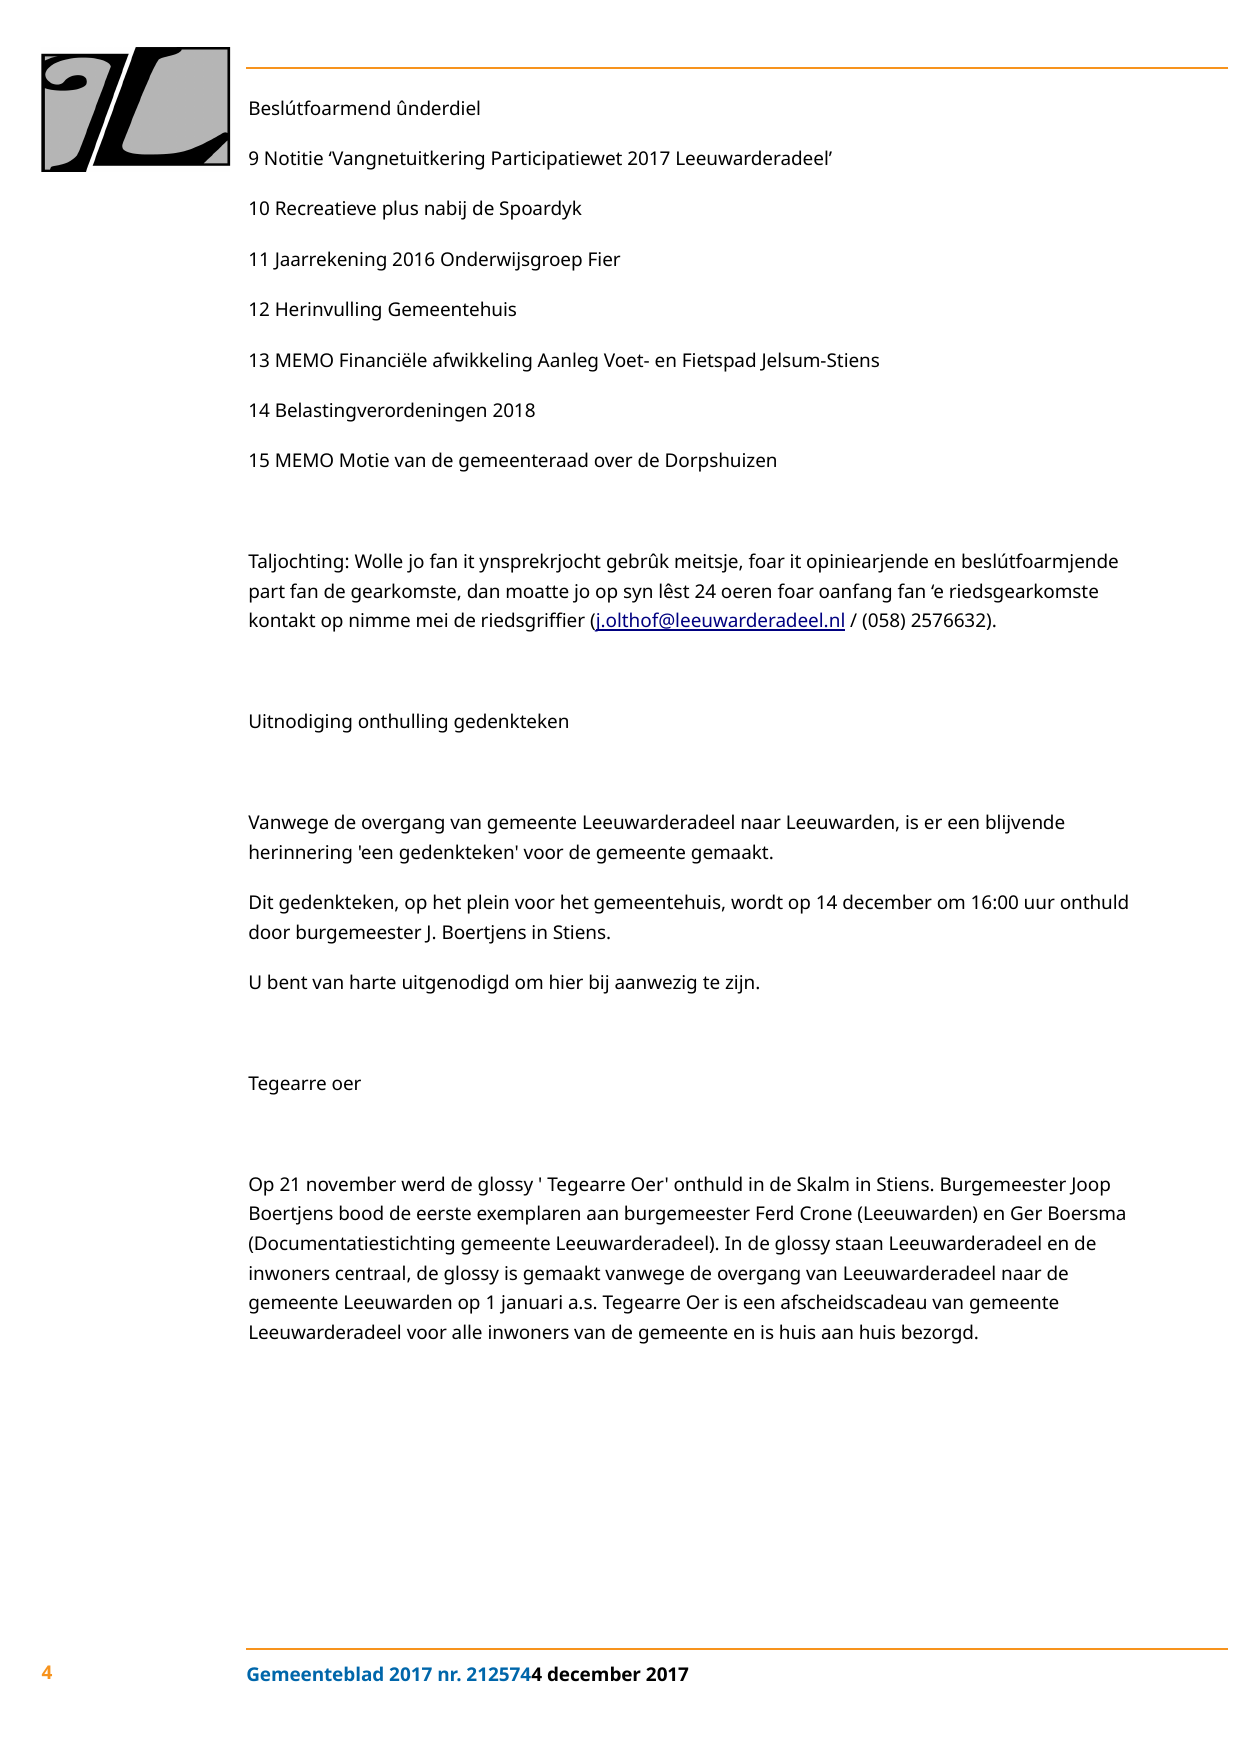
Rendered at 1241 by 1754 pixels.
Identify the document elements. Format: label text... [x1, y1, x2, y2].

text Op 21 november werd de glossy ' Tegearre Oer' onthuld in de Skalm in Stiens. Burgemeester Joop Boertjens bood de eerste exemplaren aan burgemeester Ferd Crone (Leeuwarden) en Ger Boersma (Documentatiestichting gemeente Leeuwarderadeel). In de glossy staan Leeuwarderadeel en de inwoners centraal, de glossy is gemaakt vanwege de overgang van Leeuwarderadeel naar de gemeente Leeuwarden op 1 januari a.s. Tegearre Oer is een afscheidscadeau van gemeente Leeuwarderadeel voor alle inwoners van de gemeente en is huis aan huis bezorgd. [248, 1171, 1152, 1345]
text Taljochting: Wolle jo fan it ynsprekrjocht gebrûk meitsje, foar it opiniearjende en beslútfoarmjende part fan de gearkomste, dan moatte jo op syn lêst 24 oeren foar oanfang fan ‘e riedsgearkomste kontakt op nimme mei de riedsgriffier (j.olthof@leeuwarderadeel.nl / (058) 2576632). [248, 548, 1152, 633]
text U bent van harte uitgenodigd om hier bij aanwezig te zijn. [248, 969, 1152, 995]
text 9 Notitie ‘Vangnetuitkering Participatiewet 2017 Leeuwarderadeel’ [248, 145, 1152, 171]
text Dit gedenkteken, op het plein voor het gemeentehuis, wordt op 14 december om 16:00 uur onthuld door burgemeester J. Boertjens in Stiens. [248, 889, 1152, 945]
text Beslútfoarmend ûnderdiel [248, 95, 1152, 121]
text 11 Jaarrekening 2016 Onderwijsgroep Fier [248, 246, 1152, 272]
text 12 Herinvulling Gemeentehuis [248, 296, 1152, 322]
picture [41, 47, 231, 172]
text 13 MEMO Financiële afwikkeling Aanleg Voet- en Fietspad Jelsum-Stiens [248, 347, 1152, 373]
text Vanwege de overgang van gemeente Leeuwarderadeel naar Leeuwarden, is er een blijvende herinnering 'een gedenkteken' voor de gemeente gemaakt. [248, 809, 1152, 865]
text 14 Belastingverordeningen 2018 [248, 397, 1152, 423]
text Tegearre oer [248, 1070, 1152, 1096]
text 15 MEMO Motie van de gemeenteraad over de Dorpshuizen [248, 448, 1152, 473]
text 10 Recreatieve plus nabij de Spoardyk [248, 196, 1152, 221]
text Uitnodiging onthulling gedenkteken [248, 708, 1152, 734]
